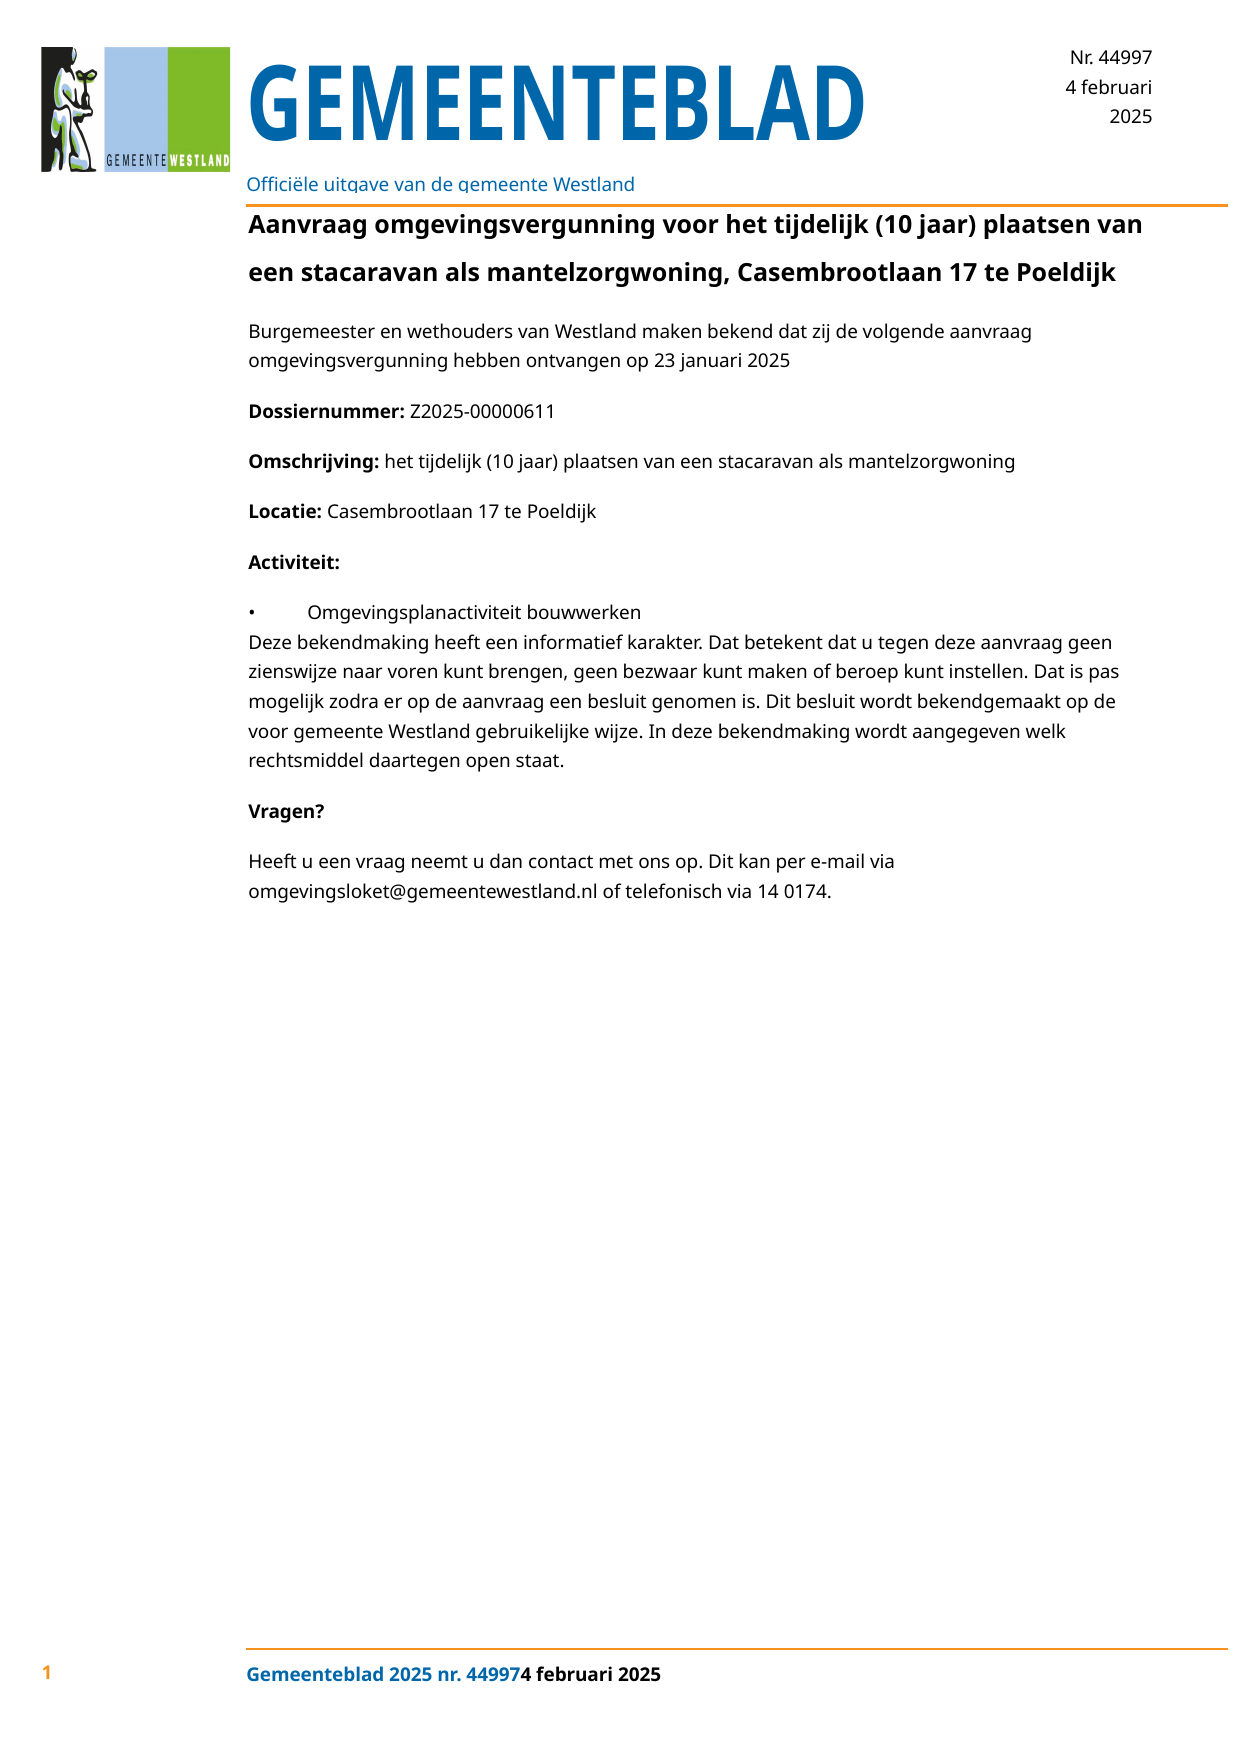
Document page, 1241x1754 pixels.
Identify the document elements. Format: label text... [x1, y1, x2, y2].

text Omschrijving: het tijdelijk (10 jaar) plaatsen van een stacaravan als mantelzorgwoning [248, 448, 1152, 474]
text Heeft u een vraag neemt u dan contact met ons op. Dit kan per e-mail via omgevingsloket@gemeentewestland.nl of telefonisch via 14 0174. [248, 848, 1152, 904]
list Omgevingsplanactiviteit bouwwerken [248, 599, 1152, 625]
text Burgemeester en wethouders van Westland maken bekend dat zij de volgende aanvraag omgevingsvergunning hebben ontvangen op 23 januari 2025 [248, 318, 1152, 373]
text Aanvraag omgevingsvergunning voor het tijdelijk (10 jaar) plaatsen van een stacaravan als mantelzorgwoning, Casembrootlaan 17 te Poeldijk [248, 207, 1152, 288]
text Vragen? [248, 798, 1152, 824]
text Locatie: Casembrootlaan 17 te Poeldijk [248, 499, 1152, 524]
text Activiteit: [248, 549, 1152, 575]
text Deze bekendmaking heeft een informatief karakter. Dat betekent dat u tegen deze aanvraag geen zienswijze naar voren kunt brengen, geen bezwaar kunt maken of beroep kunt instellen. Dat is pas mogelijk zodra er op de aanvraag een besluit genomen is. Dit besluit wordt bekendgemaakt op de voor gemeente Westland gebruikelijke wijze. In deze bekendmaking wordt aangegeven welk rechtsmiddel daartegen open staat. [248, 629, 1152, 773]
picture [41, 47, 231, 172]
text Dossiernummer: Z2025-00000611 [248, 398, 1152, 424]
